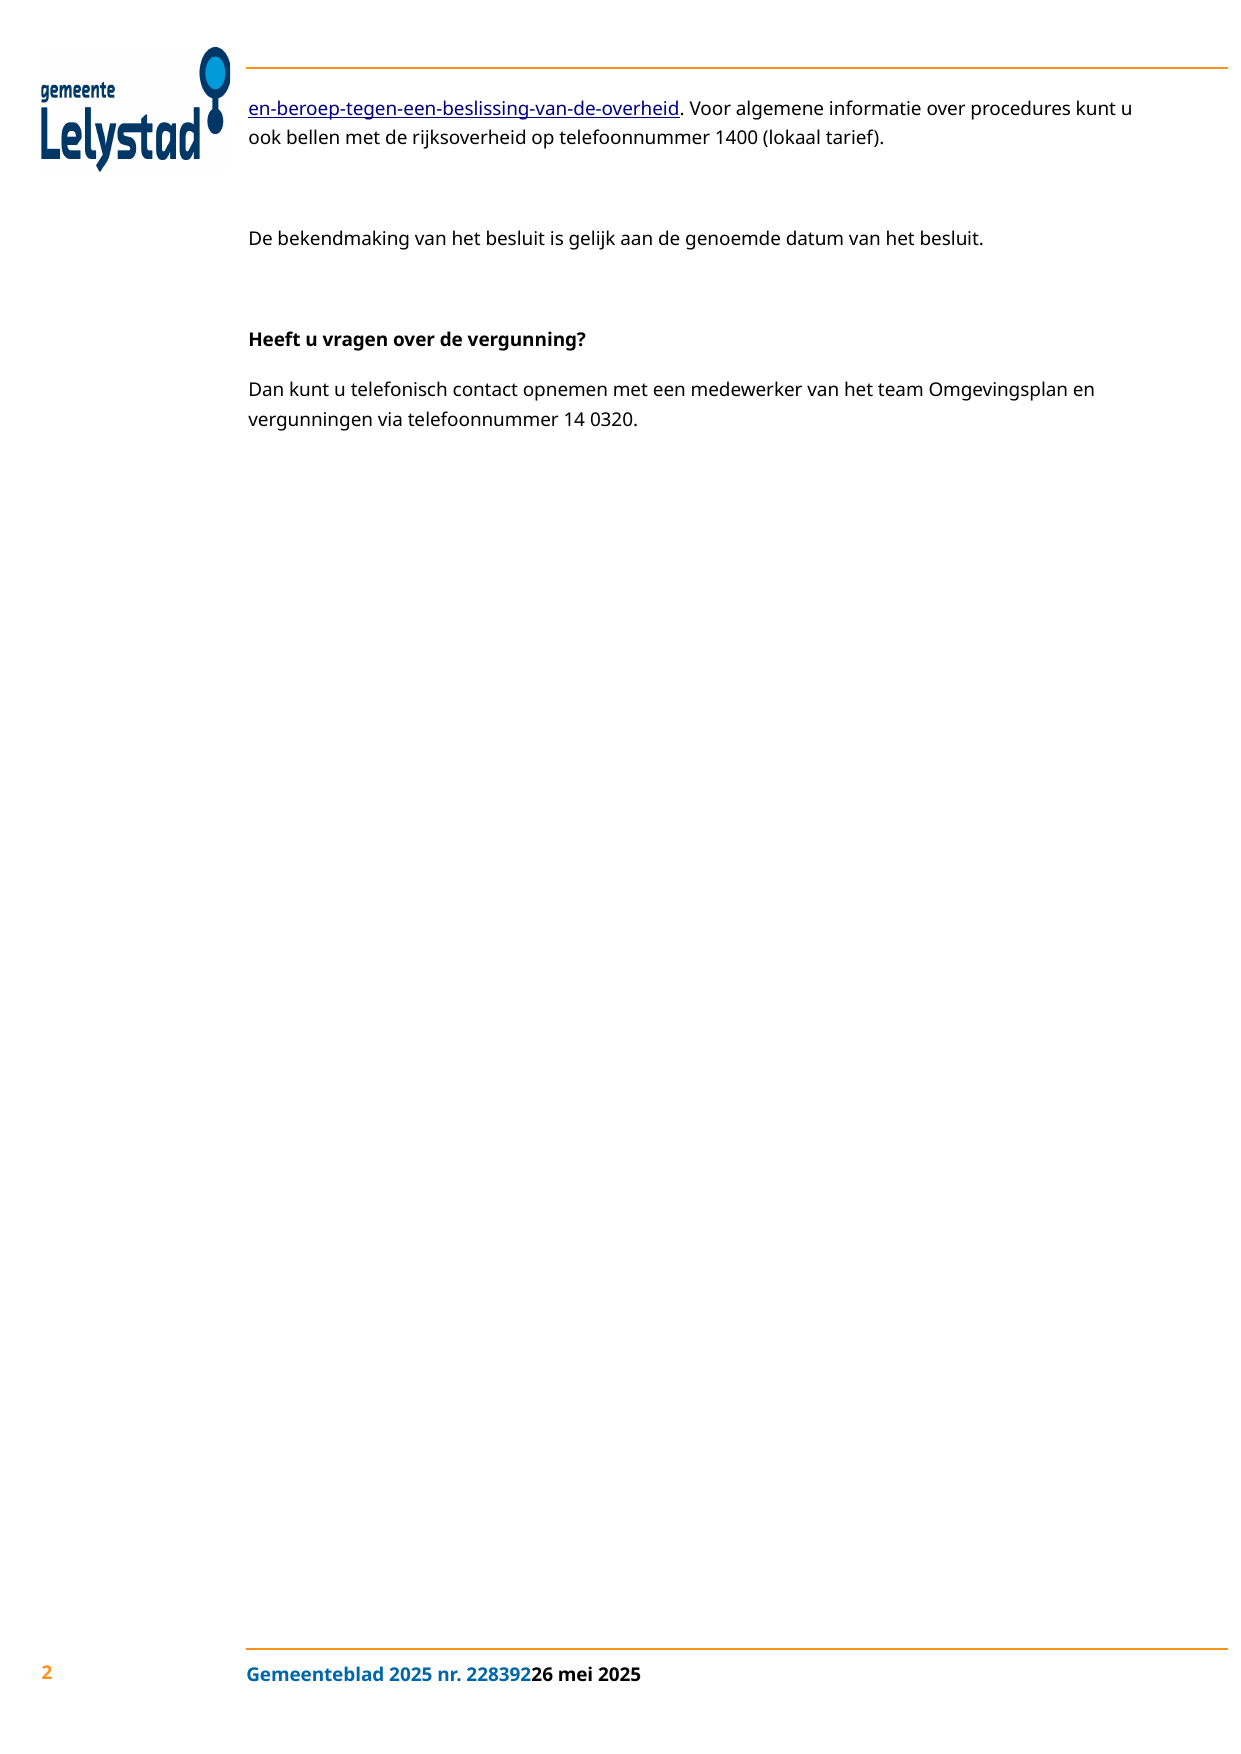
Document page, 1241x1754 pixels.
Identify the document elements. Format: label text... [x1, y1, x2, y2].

text De bekendmaking van het besluit is gelijk aan de genoemde datum van het besluit. [248, 225, 1152, 251]
text Dan kunt u telefonisch contact opnemen met een medewerker van het team Omgevingsplan en vergunningen via telefoonnummer 14 0320. [248, 376, 1152, 432]
text en-beroep-tegen-een-beslissing-van-de-overheid. Voor algemene informatie over procedures kunt u ook bellen met de rijksoverheid op telefoonnummer 1400 (lokaal tarief). [248, 95, 1152, 150]
picture [41, 47, 231, 172]
text Heeft u vragen over de vergunning? [248, 326, 1152, 352]
